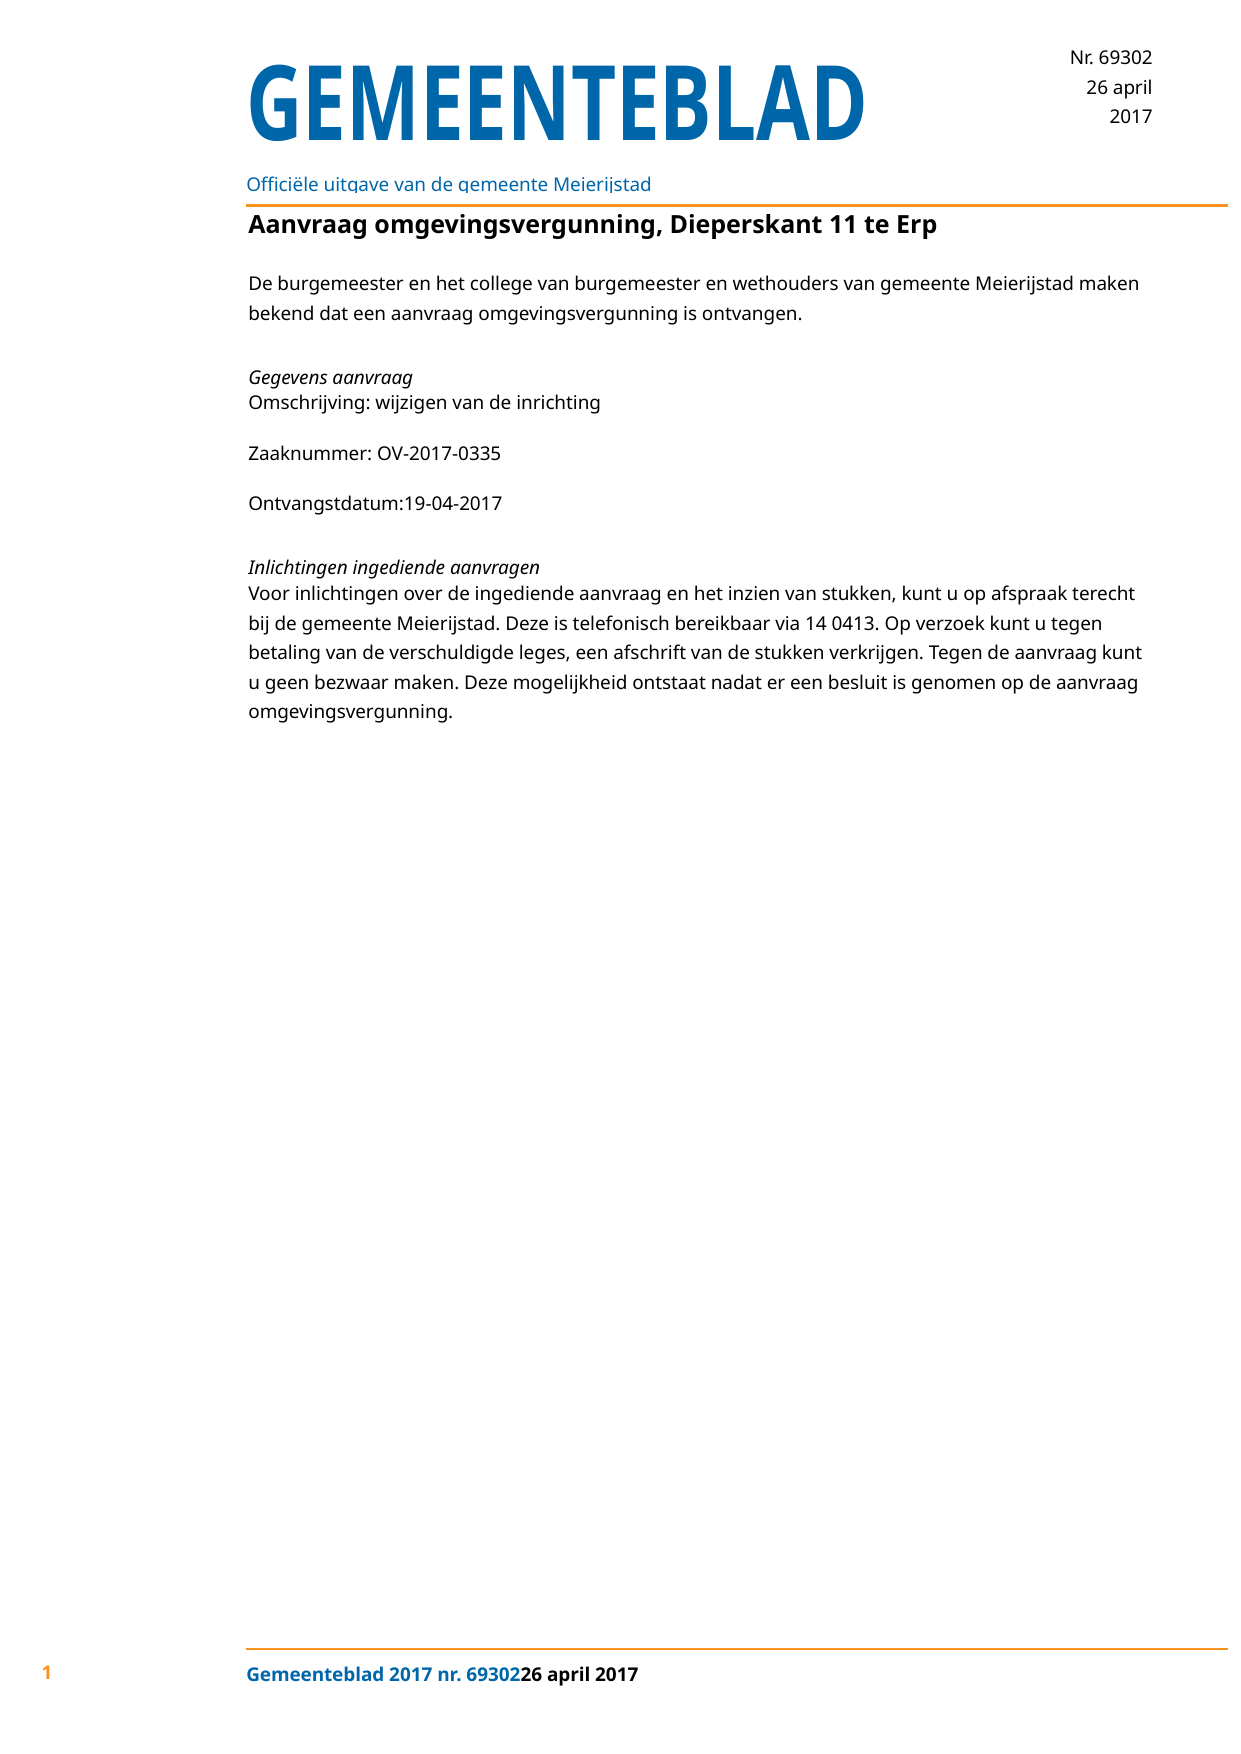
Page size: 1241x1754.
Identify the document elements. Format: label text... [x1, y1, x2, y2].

text Omschrijving: wijzigen van de inrichting [248, 389, 1152, 415]
picture [41, 47, 231, 172]
text Zaaknummer: OV-2017-0335 [248, 440, 1152, 466]
text Inlichtingen ingediende aanvragen [248, 554, 1152, 580]
text De burgemeester en het college van burgemeester en wethouders van gemeente Meierijstad maken bekend dat een aanvraag omgevingsvergunning is ontvangen. [248, 270, 1152, 326]
text Voor inlichtingen over de ingediende aanvraag en het inzien van stukken, kunt u op afspraak terecht bij de gemeente Meierijstad. Deze is telefonisch bereikbaar via 14 0413. Op verzoek kunt u tegen betaling van de verschuldigde leges, een afschrift van de stukken verkrijgen. Tegen de aanvraag kunt u geen bezwaar maken. Deze mogelijkheid ontstaat nadat er een besluit is genomen op de aanvraag omgevingsvergunning. [248, 580, 1152, 724]
text Ontvangstdatum:19-04-2017 [248, 490, 1152, 516]
text Aanvraag omgevingsvergunning, Dieperskant 11 te Erp [248, 207, 1152, 241]
text Gegevens aanvraag [248, 364, 1152, 389]
